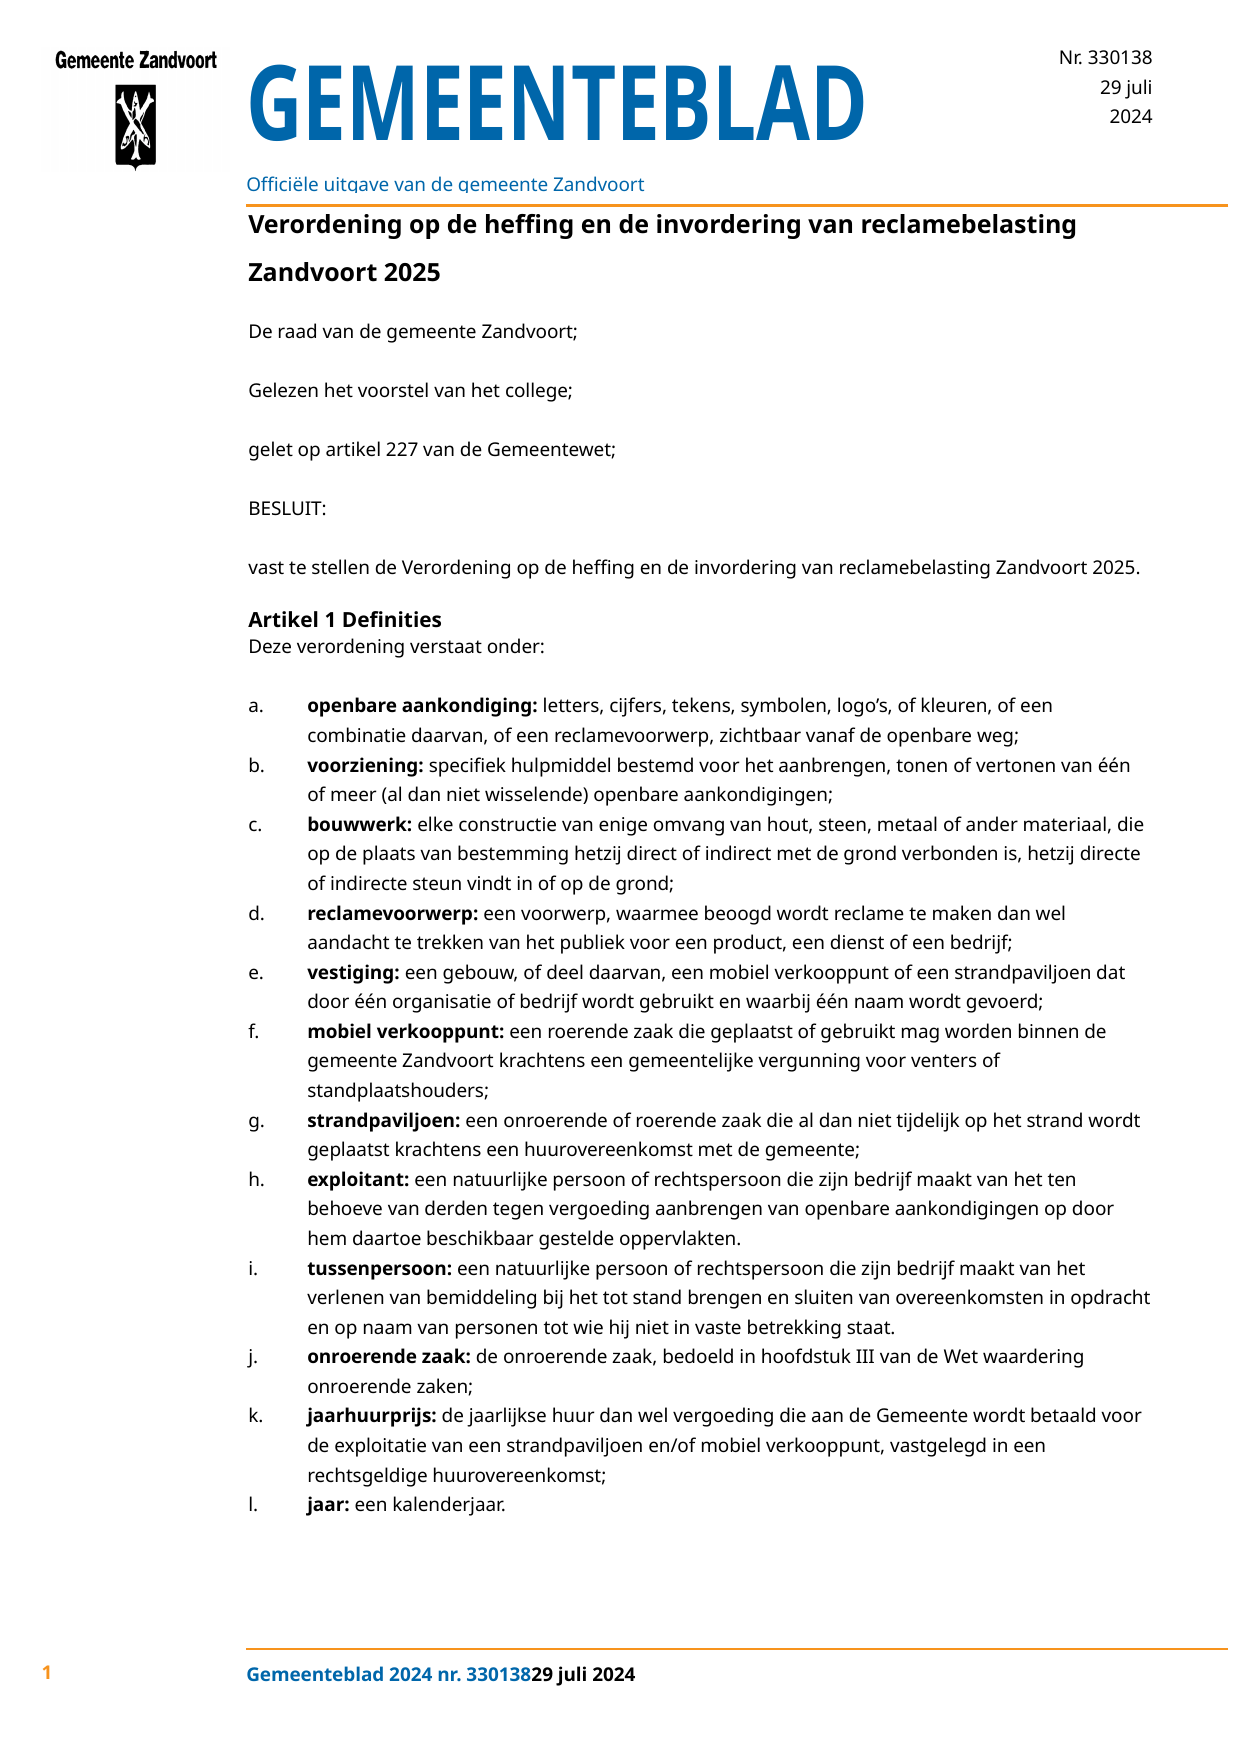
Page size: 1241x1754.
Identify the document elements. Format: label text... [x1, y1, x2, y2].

text vast te stellen de Verordening op de heffing en de invordering van reclamebelasting Zandvoort 2025. [248, 554, 1152, 580]
list openbare aankondiging: letters, cijfers, tekens, symbolen, logo’s, of kleuren, of een combinatie daarvan, of een reclamevoorwerp, zichtbaar vanaf de openbare weg; [248, 693, 1152, 748]
picture [41, 47, 231, 172]
text Artikel 1 Definities [248, 605, 1152, 633]
list jaarhuurprijs: de jaarlijkse huur dan wel vergoeding die aan de Gemeente wordt betaald voor de exploitatie van een strandpaviljoen en/of mobiel verkooppunt, vastgelegd in een rechtsgeldige huurovereenkomst; [248, 1403, 1152, 1487]
list strandpaviljoen: een onroerende of roerende zaak die al dan niet tijdelijk op het strand wordt geplaatst krachtens een huurovereenkomst met de gemeente; [248, 1107, 1152, 1162]
text Deze verordening verstaat onder: [248, 633, 1152, 659]
list bouwwerk: elke constructie van enige omvang van hout, steen, metaal of ander materiaal, die op de plaats van bestemming hetzij direct of indirect met de grond verbonden is, hetzij directe of indirecte steun vindt in of op de grond; [248, 811, 1152, 896]
list jaar: een kalenderjaar. [248, 1491, 1152, 1517]
list reclamevoorwerp: een voorwerp, waarmee beoogd wordt reclame te maken dan wel aandacht te trekken van het publiek voor een product, een dienst of een bedrijf; [248, 900, 1152, 955]
list tussenpersoon: een natuurlijke persoon of rechtspersoon die zijn bedrijf maakt van het verlenen van bemiddeling bij het tot stand brengen en sluiten van overeenkomsten in opdracht en op naam van personen tot wie hij niet in vaste betrekking staat. [248, 1255, 1152, 1339]
list exploitant: een natuurlijke persoon of rechtspersoon die zijn bedrijf maakt van het ten behoeve van derden tegen vergoeding aanbrengen van openbare aankondigingen op door hem daartoe beschikbaar gestelde oppervlakten. [248, 1166, 1152, 1251]
text BESLUIT: [248, 495, 1152, 521]
list onroerende zaak: de onroerende zaak, bedoeld in hoofdstuk III van de Wet waardering onroerende zaken; [248, 1343, 1152, 1399]
list mobiel verkooppunt: een roerende zaak die geplaatst of gebruikt mag worden binnen de gemeente Zandvoort krachtens een gemeentelijke vergunning voor venters of standplaatshouders; [248, 1018, 1152, 1103]
list voorziening: specifiek hulpmiddel bestemd voor het aanbrengen, tonen of vertonen van één of meer (al dan niet wisselende) openbare aankondigingen; [248, 752, 1152, 807]
text De raad van de gemeente Zandvoort; [248, 318, 1152, 344]
list vestiging: een gebouw, of deel daarvan, een mobiel verkooppunt of een strandpaviljoen dat door één organisatie of bedrijf wordt gebruikt en waarbij één naam wordt gevoerd; [248, 959, 1152, 1014]
text Verordening op de heffing en de invordering van reclamebelasting Zandvoort 2025 [248, 207, 1152, 288]
text gelet op artikel 227 van de Gemeentewet; [248, 436, 1152, 462]
text Gelezen het voorstel van het college; [248, 377, 1152, 403]
